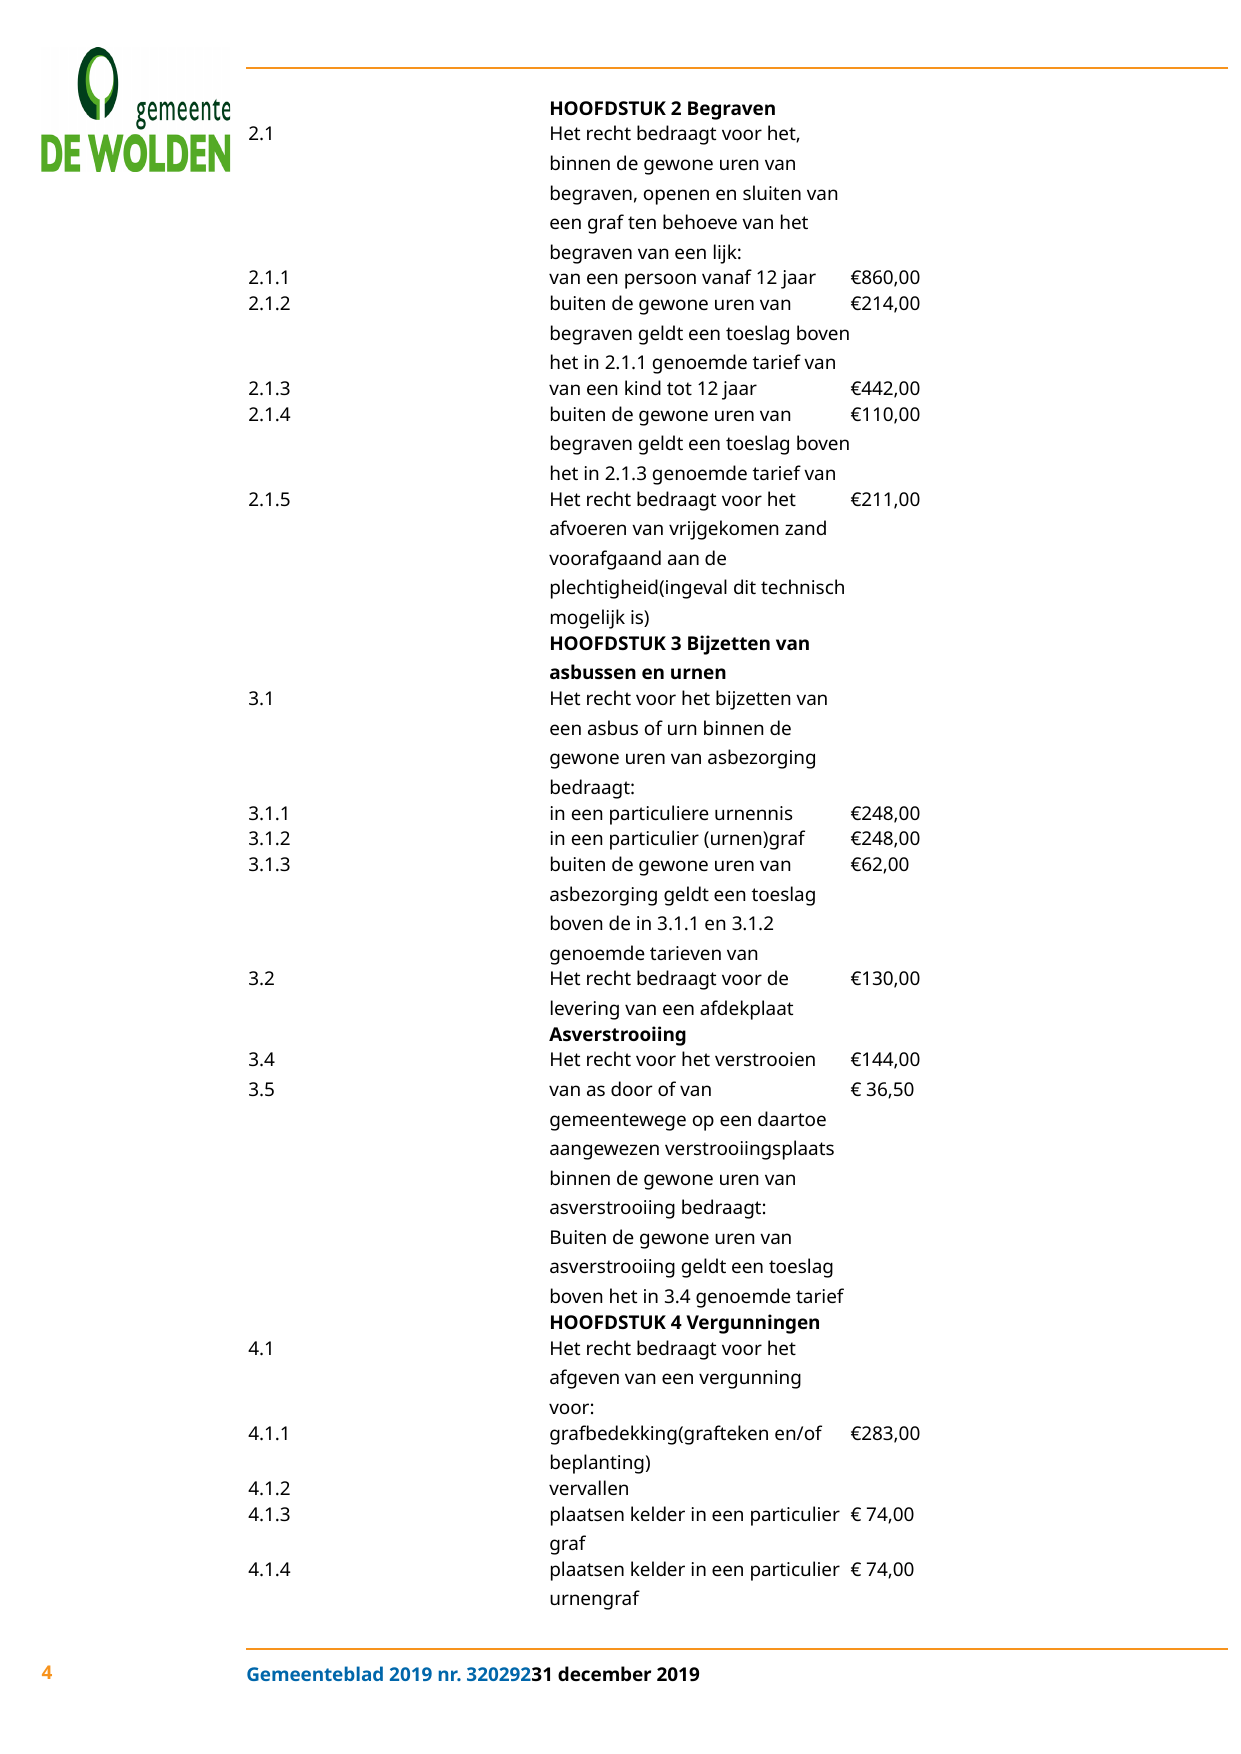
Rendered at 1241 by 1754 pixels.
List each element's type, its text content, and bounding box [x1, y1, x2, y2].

table_header [850, 95, 1152, 121]
table_cell Het recht bedraagt voor het, binnen de gewone uren van begraven, openen en sluiten van een graf ten behoeve van het begraven van een lijk: [549, 121, 850, 264]
table_cell 3.1 [248, 685, 549, 800]
table_cell 4.1.1 [248, 1420, 549, 1475]
table_cell HOOFDSTUK 3 Bijzetten van asbussen en urnen [549, 630, 850, 685]
table_cell plaatsen kelder in een particulier urnengraf [549, 1556, 850, 1611]
table_cell €211,00 [850, 486, 1152, 630]
table_cell [248, 1021, 549, 1047]
table_cell 3.4 3.5 [248, 1047, 549, 1309]
table_cell € 74,00 [850, 1501, 1152, 1556]
table_cell €248,00 [850, 825, 1152, 851]
table_cell vervallen [549, 1475, 850, 1501]
table_cell Het recht bedraagt voor het afvoeren van vrijgekomen zand voorafgaand aan de plechtigheid(ingeval dit technisch mogelijk is) [549, 486, 850, 630]
table_cell 4.1.4 [248, 1556, 549, 1611]
table_cell in een particuliere urnennis [549, 800, 850, 825]
table_cell €62,00 [850, 851, 1152, 966]
table_cell €248,00 [850, 800, 1152, 825]
table_cell buiten de gewone uren van begraven geldt een toeslag boven het in 2.1.1 genoemde tarief van [549, 290, 850, 375]
table_cell €283,00 [850, 1420, 1152, 1475]
table_cell Asverstrooiing [549, 1021, 850, 1047]
table_cell 3.1.1 [248, 800, 549, 825]
table_cell € 74,00 [850, 1556, 1152, 1611]
table_cell 2.1.4 [248, 401, 549, 486]
table_cell HOOFDSTUK 4 Vergunningen [549, 1309, 850, 1335]
table_cell [248, 1309, 549, 1335]
table_cell van een kind tot 12 jaar [549, 375, 850, 401]
table_cell [850, 685, 1152, 800]
table_header [248, 95, 549, 121]
table_cell €442,00 [850, 375, 1152, 401]
table_cell plaatsen kelder in een particulier graf [549, 1501, 850, 1556]
table_cell 3.2 [248, 966, 549, 1021]
table_cell 2.1.5 [248, 486, 549, 630]
table_cell buiten de gewone uren van begraven geldt een toeslag boven het in 2.1.3 genoemde tarief van [549, 401, 850, 486]
table_cell buiten de gewone uren van asbezorging geldt een toeslag boven de in 3.1.1 en 3.1.2 genoemde tarieven van [549, 851, 850, 966]
table_cell €214,00 [850, 290, 1152, 375]
table_cell [850, 630, 1152, 685]
table_cell 4.1 [248, 1335, 549, 1420]
table_cell 2.1.1 [248, 265, 549, 290]
table_cell €130,00 [850, 966, 1152, 1021]
table_cell 2.1 [248, 121, 549, 264]
table_cell [850, 121, 1152, 264]
table_cell Het recht bedraagt voor de levering van een afdekplaat [549, 966, 850, 1021]
table_cell [850, 1475, 1152, 1501]
table_header HOOFDSTUK 2 Begraven [549, 95, 850, 121]
table_cell 4.1.2 [248, 1475, 549, 1501]
table_cell €110,00 [850, 401, 1152, 486]
table_cell [248, 630, 549, 685]
table_cell 2.1.3 [248, 375, 549, 401]
table_cell [850, 1335, 1152, 1420]
table_cell 3.1.2 [248, 825, 549, 851]
table_cell €860,00 [850, 265, 1152, 290]
table_cell 4.1.3 [248, 1501, 549, 1556]
picture [41, 47, 231, 172]
table_cell Het recht bedraagt voor het afgeven van een vergunning voor: [549, 1335, 850, 1420]
table_cell Het recht voor het bijzetten van een asbus of urn binnen de gewone uren van asbezorging bedraagt: [549, 685, 850, 800]
table_cell van een persoon vanaf 12 jaar [549, 265, 850, 290]
table_cell grafbedekking(grafteken en/of beplanting) [549, 1420, 850, 1475]
table_cell [850, 1309, 1152, 1335]
table_cell Het recht voor het verstrooien van as door of van gemeentewege op een daartoe aangewezen verstrooiingsplaats binnen de gewone uren van asverstrooiing bedraagt: Buiten de gewone uren van asverstrooiing geldt een toeslag boven het in 3.4 genoemde tarief [549, 1047, 850, 1309]
table_cell 3.1.3 [248, 851, 549, 966]
table_cell in een particulier (urnen)graf [549, 825, 850, 851]
table_cell €144,00 € 36,50 [850, 1047, 1152, 1309]
table_cell 2.1.2 [248, 290, 549, 375]
table_cell [850, 1021, 1152, 1047]
